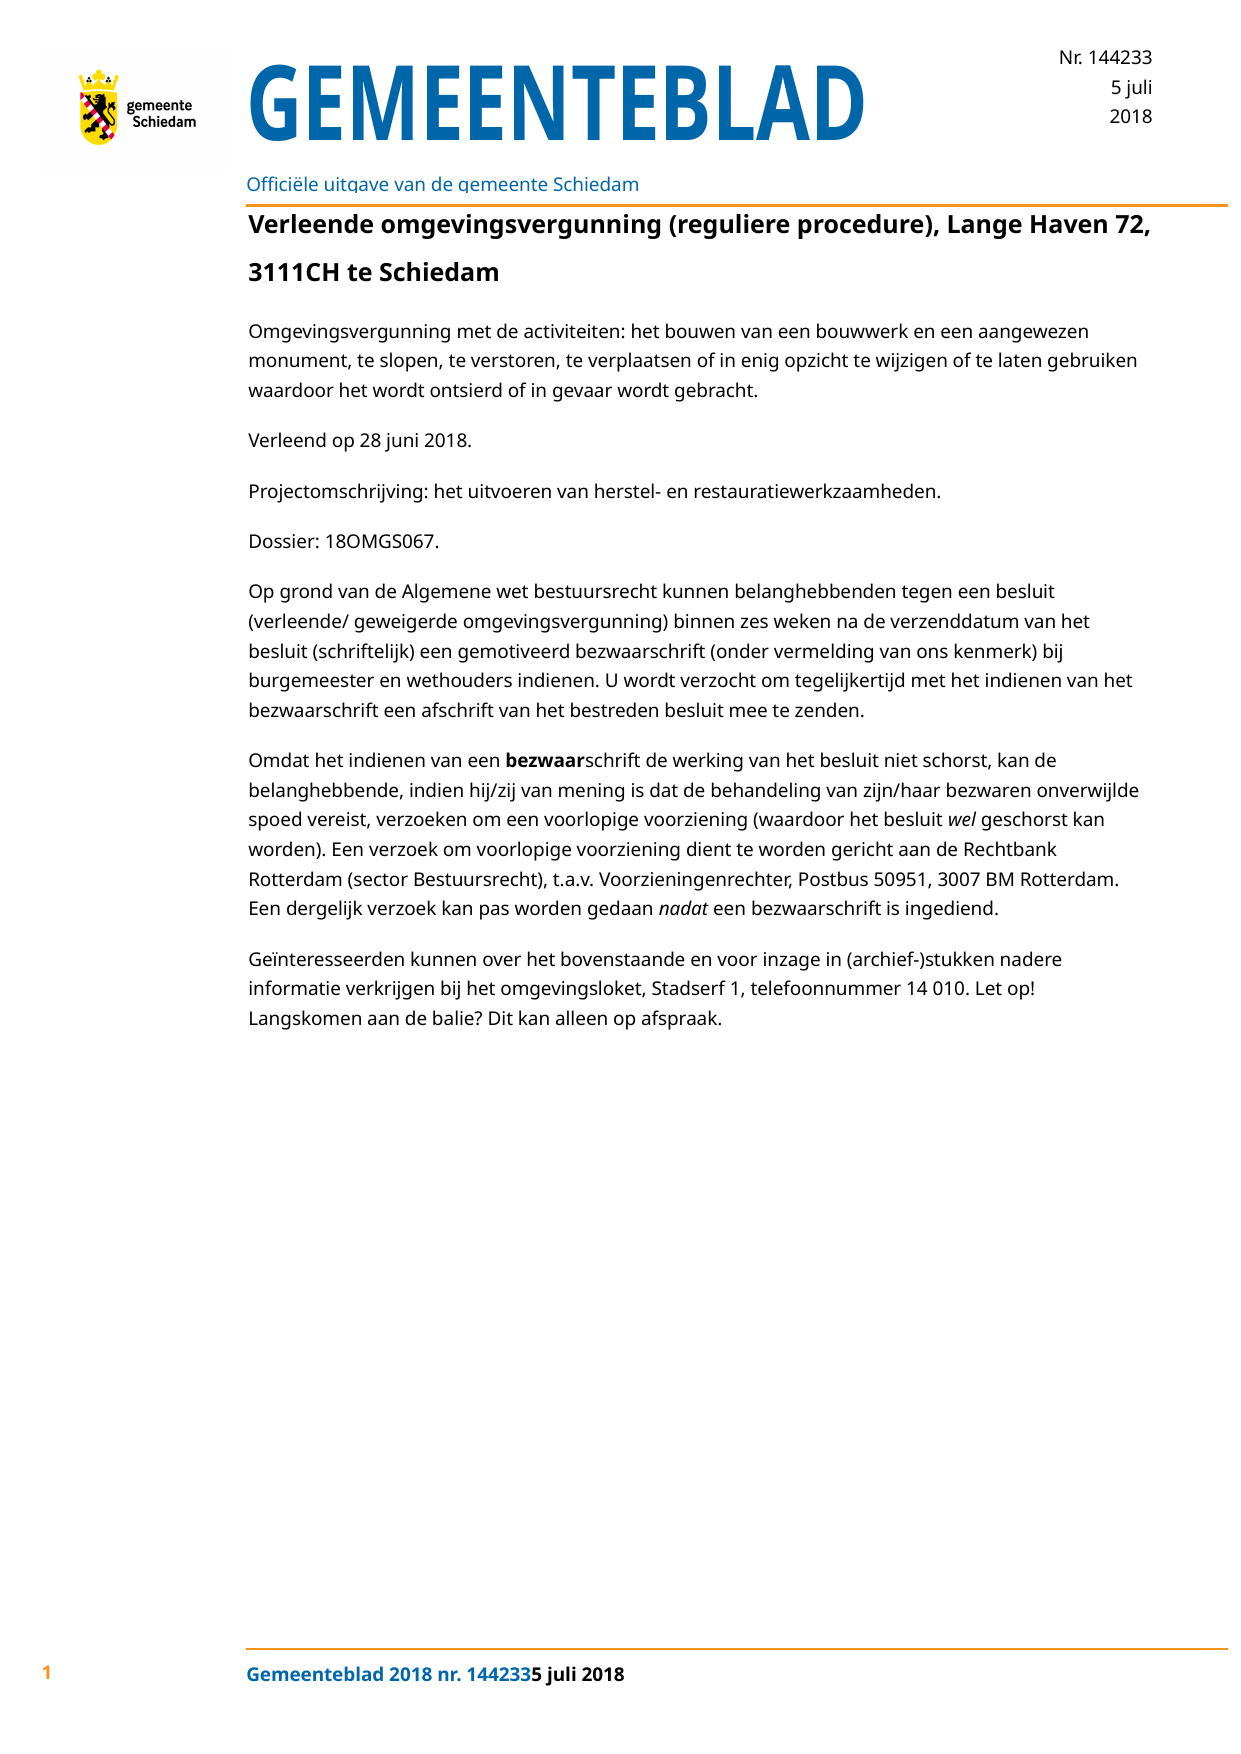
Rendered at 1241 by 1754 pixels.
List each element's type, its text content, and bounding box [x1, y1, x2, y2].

text Op grond van de Algemene wet bestuursrecht kunnen belanghebbenden tegen een besluit (verleende/ geweigerde omgevingsvergunning) binnen zes weken na de verzenddatum van het besluit (schriftelijk) een gemotiveerd bezwaarschrift (onder vermelding van ons kenmerk) bij burgemeester en wethouders indienen. U wordt verzocht om tegelijkertijd met het indienen van het bezwaarschrift een afschrift van het bestreden besluit mee te zenden. [248, 579, 1152, 723]
text Omgevingsvergunning met de activiteiten: het bouwen van een bouwwerk en een aangewezen monument, te slopen, te verstoren, te verplaatsen of in enig opzicht te wijzigen of te laten gebruiken waardoor het wordt ontsierd of in gevaar wordt gebracht. [248, 318, 1152, 403]
text Dossier: 18OMGS067. [248, 528, 1152, 554]
text Projectomschrijving: het uitvoeren van herstel- en restauratiewerkzaamheden. [248, 478, 1152, 504]
picture [41, 47, 231, 172]
text Omdat het indienen van een bezwaarschrift de werking van het besluit niet schorst, kan de belanghebbende, indien hij/zij van mening is dat de behandeling van zijn/haar bezwaren onverwijlde spoed vereist, verzoeken om een voorlopige voorziening (waardoor het besluit wel geschorst kan worden). Een verzoek om voorlopige voorziening dient te worden gericht aan de Rechtbank Rotterdam (sector Bestuursrecht), t.a.v. Voorzieningenrechter, Postbus 50951, 3007 BM Rotterdam. Een dergelijk verzoek kan pas worden gedaan nadat een bezwaarschrift is ingediend. [248, 747, 1152, 921]
text Geïnteresseerden kunnen over het bovenstaande en voor inzage in (archief-)stukken nadere informatie verkrijgen bij het omgevingsloket, Stadserf 1, telefoonnummer 14 010. Let op! Langskomen aan de balie? Dit kan alleen op afspraak. [248, 946, 1152, 1031]
text Verleende omgevingsvergunning (reguliere procedure), Lange Haven 72, 3111CH te Schiedam [248, 207, 1152, 288]
text Verleend op 28 juni 2018. [248, 427, 1152, 453]
